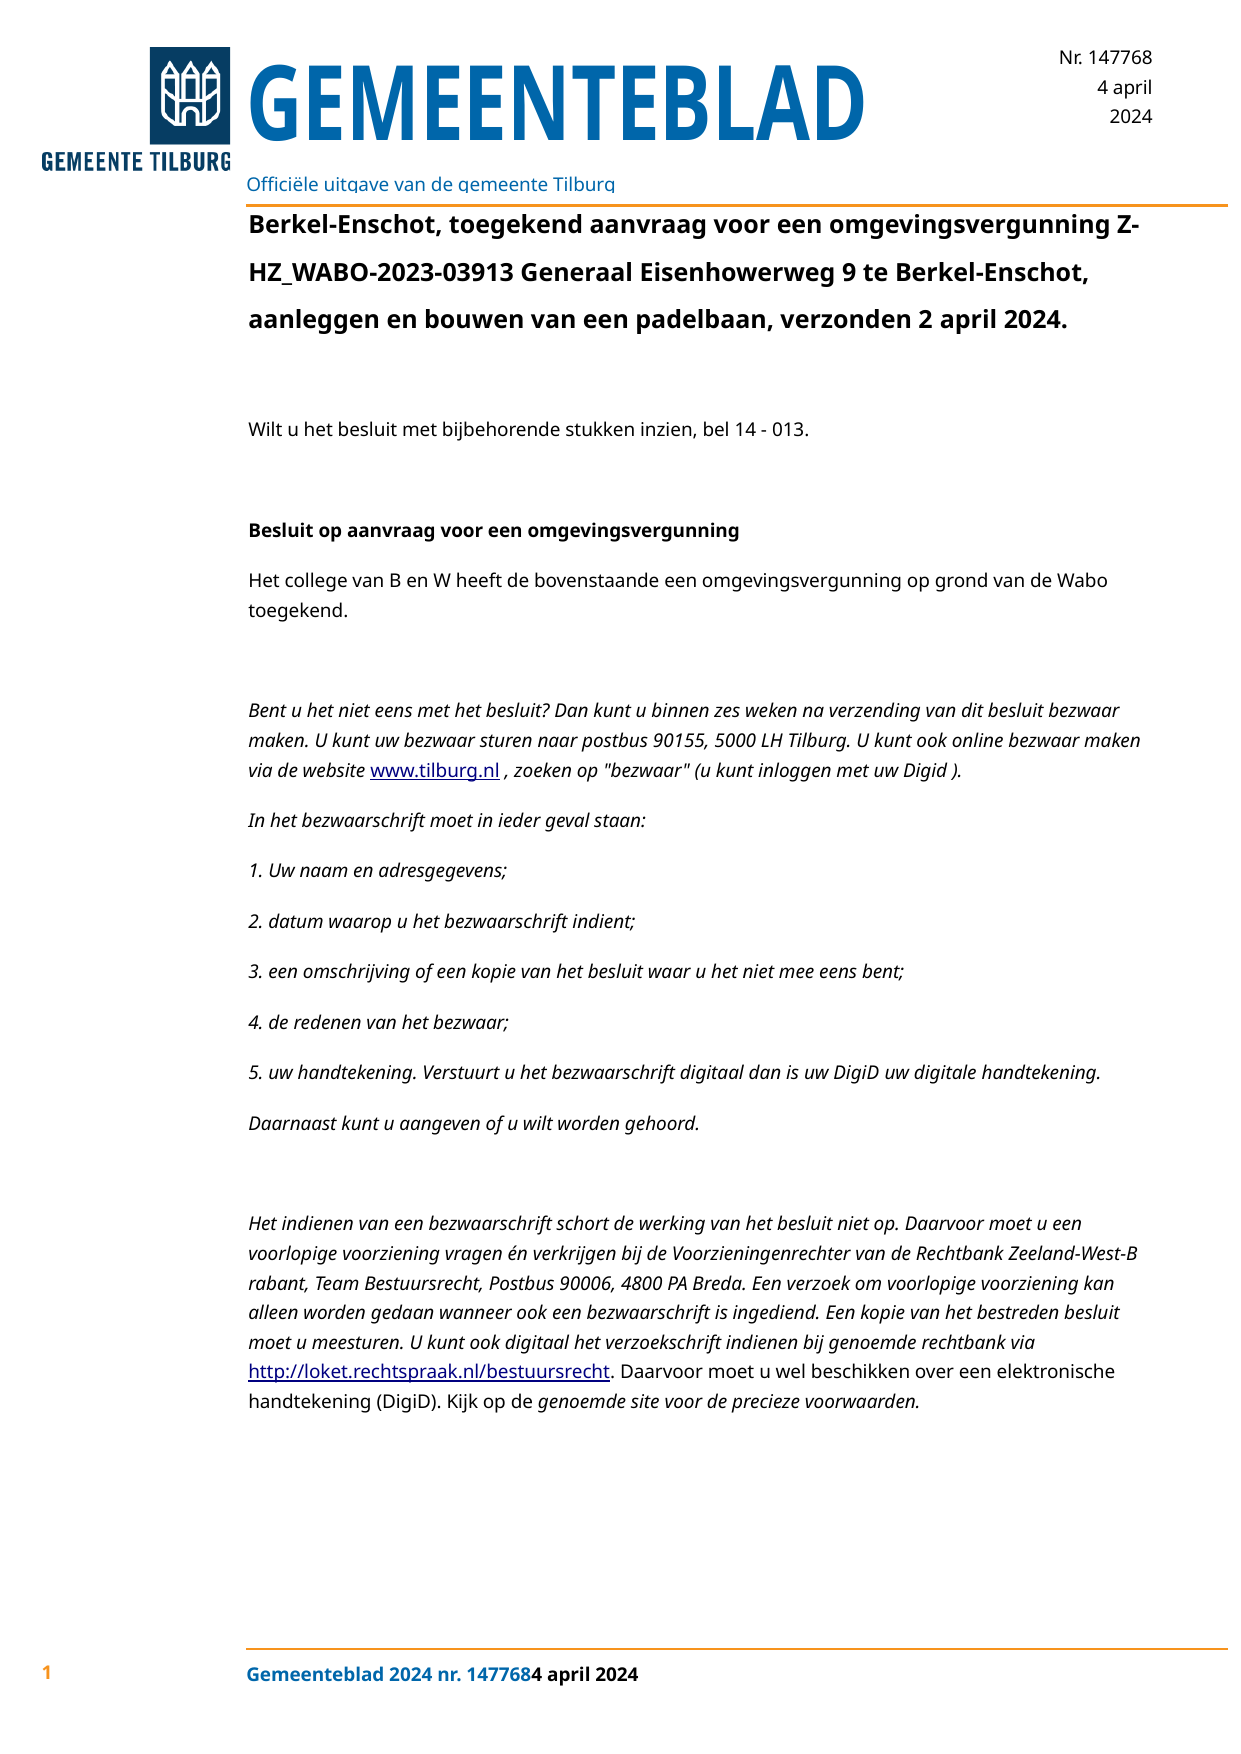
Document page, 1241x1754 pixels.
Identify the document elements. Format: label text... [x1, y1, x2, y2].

text Daarnaast kunt u aangeven of u wilt worden gehoord. [248, 1110, 1152, 1135]
text Het indienen van een bezwaarschrift schort de werking van het besluit niet op. Daarvoor moet u een voorlopige voorziening vragen én verkrijgen bij de Voorzieningenrechter van de Rechtbank Zeeland-West-B rabant, Team Bestuursrecht, Postbus 90006, 4800 PA Breda. Een verzoek om voorlopige voorziening kan alleen worden gedaan wanneer ook een bezwaarschrift is ingediend. Een kopie van het bestreden besluit moet u meesturen. U kunt ook digitaal het verzoekschrift indienen bij genoemde rechtbank via http://loket.rechtspraak.nl/bestuursrecht. Daarvoor moet u wel beschikken over een elektronische handtekening (DigiD). Kijk op de genoemde site voor de precieze voorwaarden. [248, 1211, 1152, 1414]
text 2. datum waarop u het bezwaarschrift indient; [248, 908, 1152, 934]
text Wilt u het besluit met bijbehorende stukken inzien, bel 14 - 013. [248, 416, 1152, 442]
text Besluit op aanvraag voor een omgevingsvergunning [248, 517, 1152, 542]
text 3. een omschrijving of een kopie van het besluit waar u het niet mee eens bent; [248, 958, 1152, 984]
text 5. uw handtekening. Verstuurt u het bezwaarschrift digitaal dan is uw DigiD uw digitale handtekening. [248, 1059, 1152, 1085]
picture [41, 47, 231, 172]
text In het bezwaarschrift moet in ieder geval staan: [248, 807, 1152, 833]
text Het college van B en W heeft de bovenstaande een omgevingsvergunning op grond van de Wabo toegekend. [248, 567, 1152, 622]
text Bent u het niet eens met het besluit? Dan kunt u binnen zes weken na verzending van dit besluit bezwaar maken. U kunt uw bezwaar sturen naar postbus 90155, 5000 LH Tilburg. U kunt ook online bezwaar maken via de website www.tilburg.nl , zoeken op "bezwaar" (u kunt inloggen met uw Digid ). [248, 698, 1152, 782]
text 1. Uw naam en adresgegevens; [248, 858, 1152, 883]
text Berkel-Enschot, toegekend aanvraag voor een omgevingsvergunning Z-HZ_WABO-2023-03913 Generaal Eisenhowerweg 9 te Berkel-Enschot, aanleggen en bouwen van een padelbaan, verzonden 2 april 2024. [248, 207, 1152, 336]
text 4. de redenen van het bezwaar; [248, 1009, 1152, 1034]
